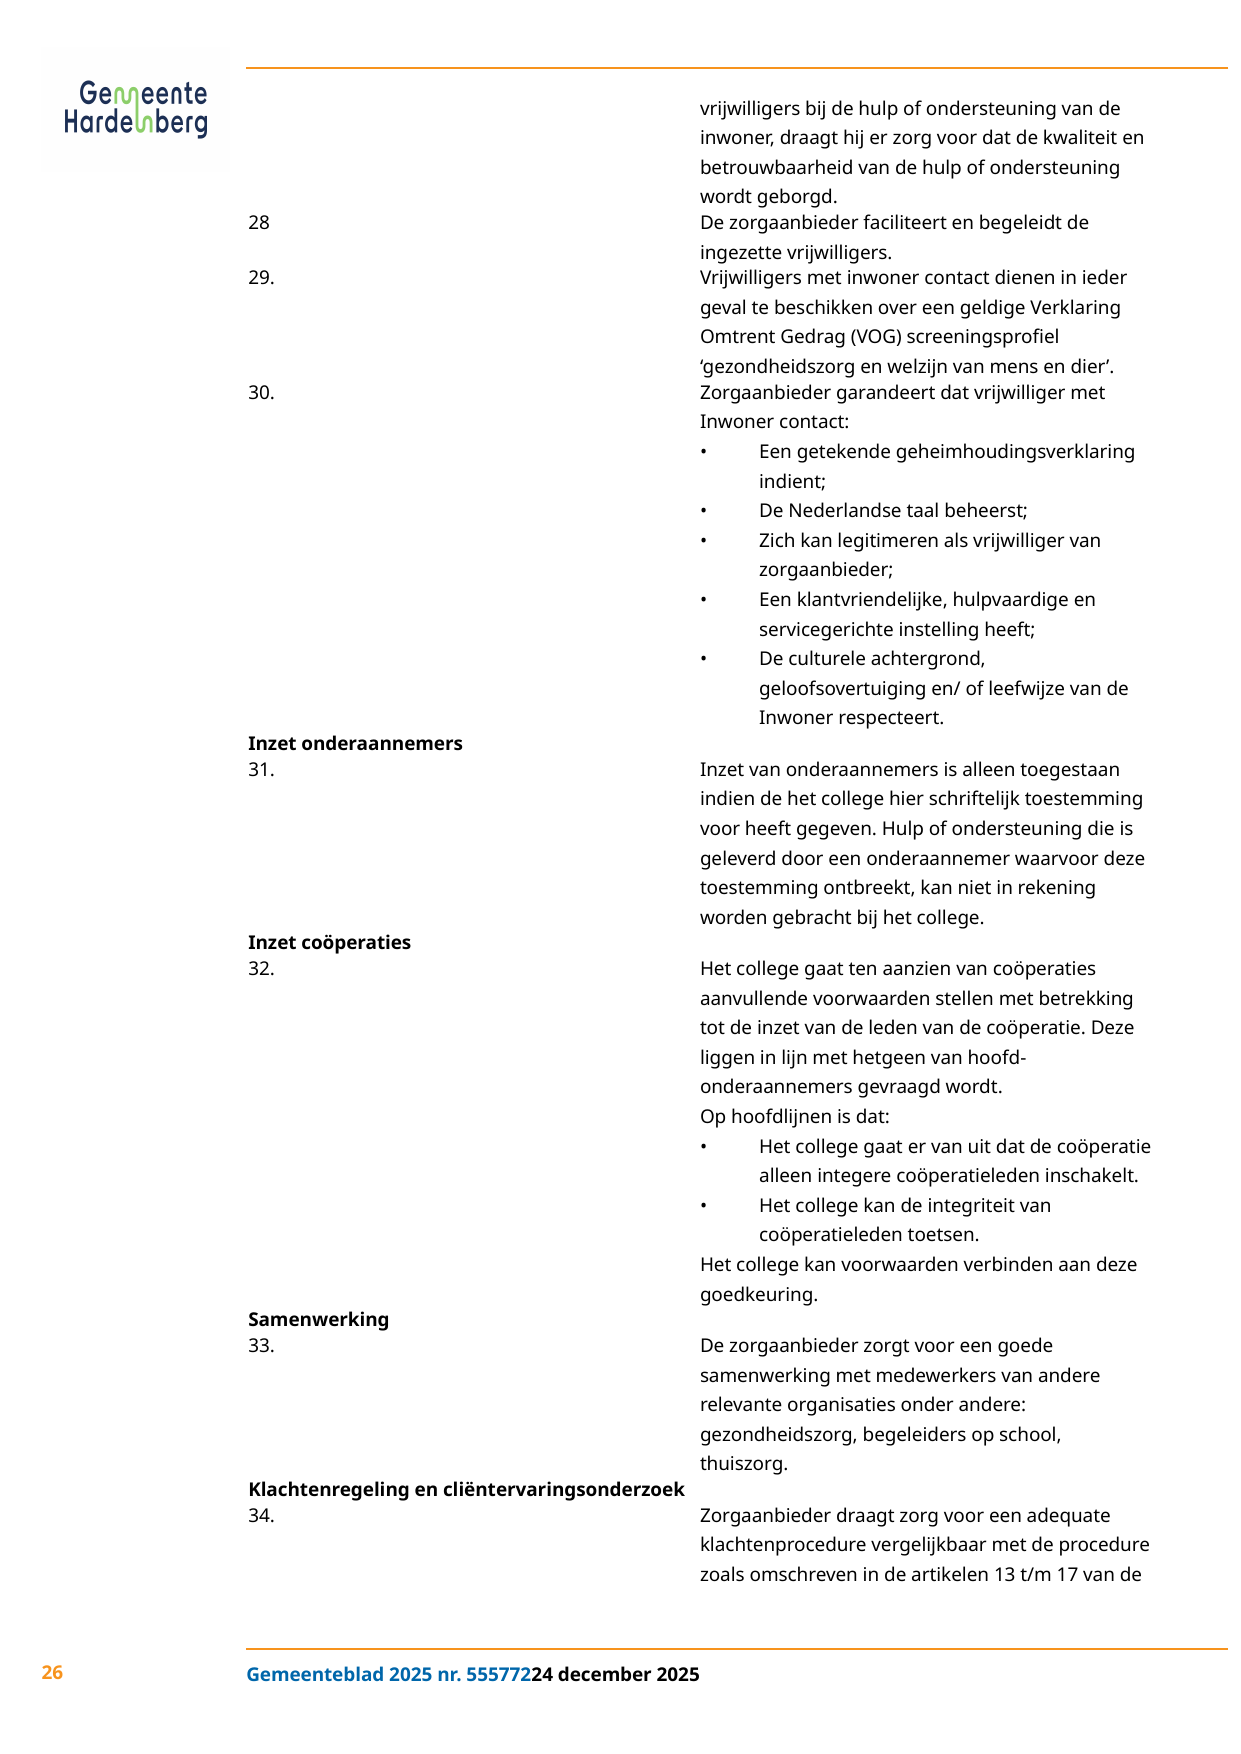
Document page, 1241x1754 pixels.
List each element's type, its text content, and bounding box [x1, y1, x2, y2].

table_cell Inzet onderaannemers [248, 730, 1152, 756]
table_cell [248, 95, 700, 209]
table_cell Het college gaat ten aanzien van coöperaties aanvullende voorwaarden stellen met betrekking tot de inzet van de leden van de coöperatie. Deze liggen in lijn met hetgeen van hoofd-onderaannemers gevraagd wordt. Op hoofdlijnen is dat: Het college gaat er van uit dat de coöperatie alleen integere coöperatieleden inschakelt. Het college kan de integriteit van coöperatieleden toetsen. Het college kan voorwaarden verbinden aan deze goedkeuring. [700, 955, 1152, 1306]
table_cell Vrijwilligers met inwoner contact dienen in ieder geval te beschikken over een geldige Verklaring Omtrent Gedrag (VOG) screeningsprofiel ‘gezondheidszorg en welzijn van mens en dier’. [700, 265, 1152, 379]
picture [41, 47, 231, 172]
table_cell Inzet coöperaties [248, 930, 1152, 955]
table_cell De zorgaanbieder faciliteert en begeleidt de ingezette vrijwilligers. [700, 209, 1152, 264]
table_cell [248, 265, 700, 379]
table_cell vrijwilligers bij de hulp of ondersteuning van de inwoner, draagt hij er zorg voor dat de kwaliteit en betrouwbaarheid van de hulp of ondersteuning wordt geborgd. [700, 95, 1152, 209]
table_cell [248, 379, 700, 730]
table_cell Inzet van onderaannemers is alleen toegestaan indien de het college hier schriftelijk toestemming voor heeft gegeven. Hulp of ondersteuning die is geleverd door een onderaannemer waarvoor deze toestemming ontbreekt, kan niet in rekening worden gebracht bij het college. [700, 756, 1152, 929]
table_cell [248, 756, 700, 929]
table_cell [248, 209, 700, 264]
table_cell [248, 1332, 700, 1476]
table_cell [248, 955, 700, 1306]
table_cell Zorgaanbieder draagt zorg voor een adequate klachtenprocedure vergelijkbaar met de procedure zoals omschreven in de artikelen 13 t/m 17 van de [700, 1502, 1152, 1587]
table_cell Zorgaanbieder garandeert dat vrijwilliger met Inwoner contact: Een getekende geheimhoudingsverklaring indient; De Nederlandse taal beheerst; Zich kan legitimeren als vrijwilliger van zorgaanbieder; Een klantvriendelijke, hulpvaardige en servicegerichte instelling heeft; De culturele achtergrond, geloofsovertuiging en/ of leefwijze van de Inwoner respecteert. [700, 379, 1152, 730]
table_cell De zorgaanbieder zorgt voor een goede samenwerking met medewerkers van andere relevante organisaties onder andere: gezondheidszorg, begeleiders op school, thuiszorg. [700, 1332, 1152, 1476]
table_cell Klachtenregeling en cliëntervaringsonderzoek [248, 1476, 1152, 1502]
table_cell [248, 1502, 700, 1587]
table_cell Samenwerking [248, 1306, 1152, 1332]
